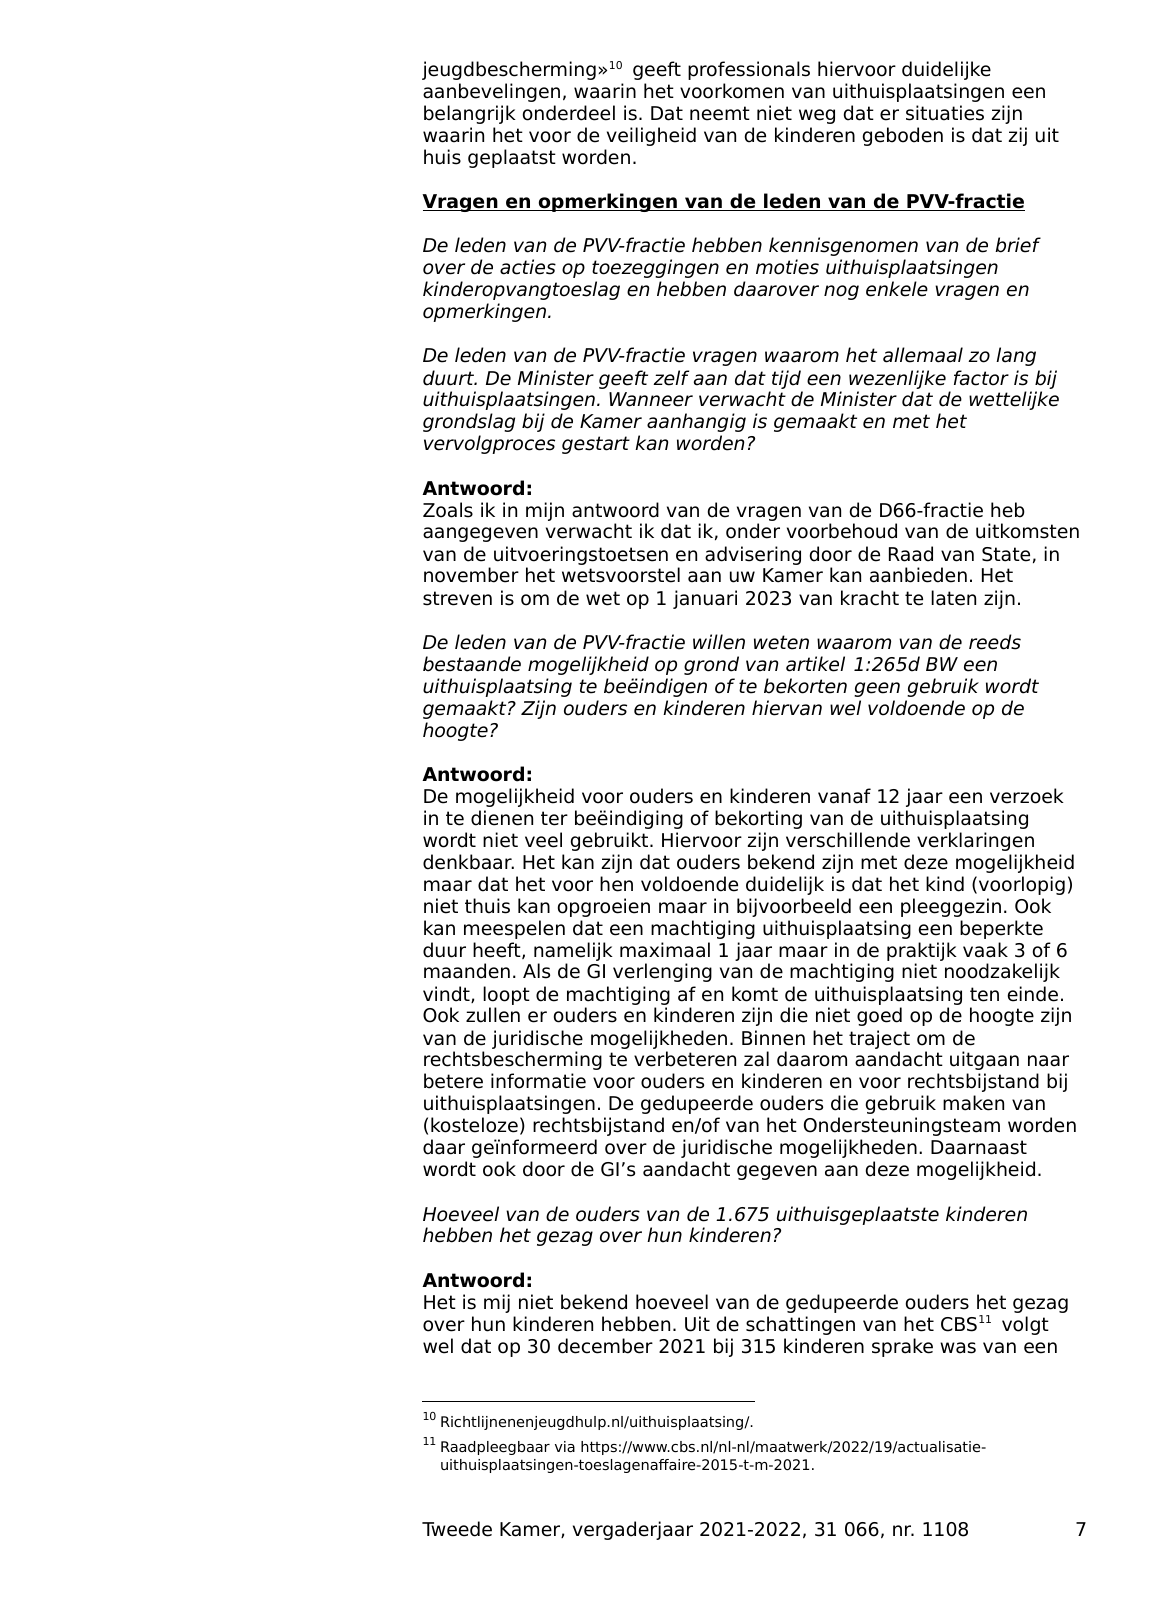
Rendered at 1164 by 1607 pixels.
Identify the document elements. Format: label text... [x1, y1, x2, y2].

text De leden van de PVV-fractie willen weten waarom van de reeds bestaande mogelijkheid op grond van artikel 1:265d BW een uithuisplaatsing te beëindigen of te bekorten geen gebruik wordt gemaakt? Zijn ouders en kinderen hiervan wel voldoende op de hoogte? [422, 632, 1087, 741]
text De leden van de PVV-fractie hebben kennisgenomen van de brief over de acties op toezeggingen en moties uithuisplaatsingen kinderopvangtoeslag en hebben daarover nog enkele vragen en opmerkingen. [422, 235, 1087, 323]
subtitle Antwoord: [422, 764, 1087, 786]
text Zoals ik in mijn antwoord van de vragen van de D66-fractie heb aangegeven verwacht ik dat ik, onder voorbehoud van de uitkomsten van de uitvoeringstoetsen en advisering door de Raad van State, in november het wetsvoorstel aan uw Kamer kan aanbieden. Het streven is om de wet op 1 januari 2023 van kracht te laten zijn. [422, 499, 1087, 609]
text Hoeveel van de ouders van de 1.675 uithuisgeplaatste kinderen hebben het gezag over hun kinderen? [422, 1203, 1087, 1247]
subtitle Antwoord: [422, 477, 1087, 499]
text Richtlijnenenjeugdhulp.nl/uithuisplaatsing/. [422, 1410, 1087, 1432]
text Het is mij niet bekend hoeveel van de gedupeerde ouders het gezag over hun kinderen hebben. Uit de schattingen van het CBS volgt wel dat op 30 december 2021 bij 315 kinderen sprake was van een [422, 1292, 1087, 1357]
text De mogelijkheid voor ouders en kinderen vanaf 12 jaar een verzoek in te dienen ter beëindiging of bekorting van de uithuisplaatsing wordt niet veel gebruikt. Hiervoor zijn verschillende verklaringen denkbaar. Het kan zijn dat ouders bekend zijn met deze mogelijkheid maar dat het voor hen voldoende duidelijk is dat het kind (voorlopig) niet thuis kan opgroeien maar in bijvoorbeeld een pleeggezin. Ook kan meespelen dat een machtiging uithuisplaatsing een beperkte duur heeft, namelijk maximaal 1 jaar maar in de praktijk vaak 3 of 6 maanden. Als de GI verlenging van de machtiging niet noodzakelijk vindt, loopt de machtiging af en komt de uithuisplaatsing ten einde. Ook zullen er ouders en kinderen zijn die niet goed op de hoogte zijn van de juridische mogelijkheden. Binnen het traject om de rechtsbescherming te verbeteren zal daarom aandacht uitgaan naar betere informatie voor ouders en kinderen en voor rechtsbijstand bij uithuisplaatsingen. De gedupeerde ouders die gebruik maken van (kosteloze) rechtsbijstand en/of van het Ondersteuningsteam worden daar geïnformeerd over de juridische mogelijkheden. Daarnaast wordt ook door de GI’s aandacht gegeven aan deze mogelijkheid. [422, 786, 1087, 1181]
subtitle Vragen en opmerkingen van de leden van de PVV-fractie [422, 191, 1087, 213]
subtitle Antwoord: [422, 1269, 1087, 1292]
text Raadpleegbaar via https://www.cbs.nl/nl-nl/maatwerk/2022/19/actualisatie-uithuisplaatsingen-toeslagenaffaire-2015-t-m-2021. [422, 1435, 1087, 1474]
text jeugdbescherming» geeft professionals hiervoor duidelijke aanbevelingen, waarin het voorkomen van uithuisplaatsingen een belangrijk onderdeel is. Dat neemt niet weg dat er situaties zijn waarin het voor de veiligheid van de kinderen geboden is dat zij uit huis geplaatst worden. [422, 59, 1087, 169]
text De leden van de PVV-fractie vragen waarom het allemaal zo lang duurt. De Minister geeft zelf aan dat tijd een wezenlijke factor is bij uithuisplaatsingen. Wanneer verwacht de Minister dat de wettelijke grondslag bij de Kamer aanhangig is gemaakt en met het vervolgproces gestart kan worden? [422, 345, 1087, 455]
